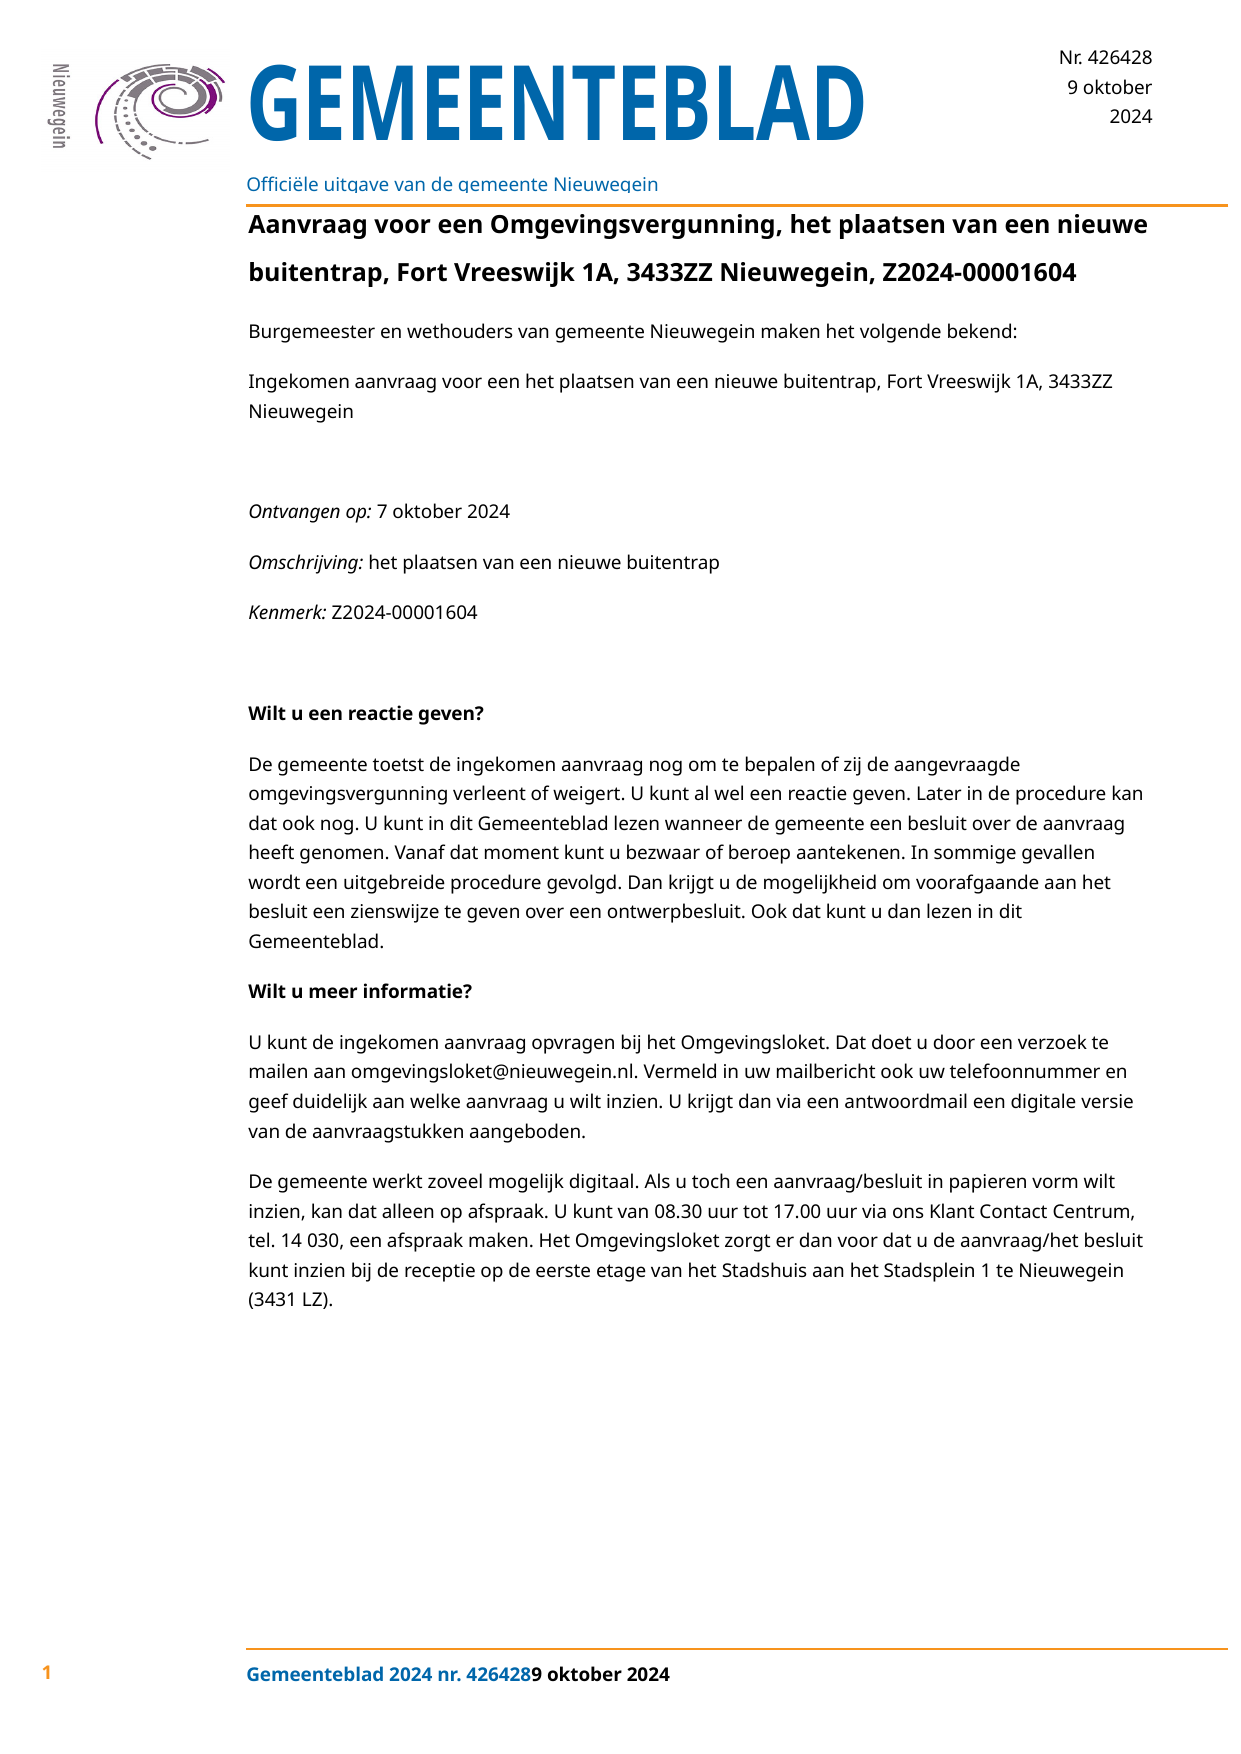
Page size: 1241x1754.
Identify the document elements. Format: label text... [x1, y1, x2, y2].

text Kenmerk: Z2024-00001604 [248, 599, 1152, 625]
text Wilt u een reactie geven? [248, 700, 1152, 726]
text U kunt de ingekomen aanvraag opvragen bij het Omgevingsloket. Dat doet u door een verzoek te mailen aan omgevingsloket@nieuwegein.nl. Vermeld in uw mailbericht ook uw telefoonnummer en geef duidelijk aan welke aanvraag u wilt inzien. U krijgt dan via een antwoordmail een digitale versie van de aanvraagstukken aangeboden. [248, 1029, 1152, 1144]
text Burgemeester en wethouders van gemeente Nieuwegein maken het volgende bekend: [248, 318, 1152, 344]
text Omschrijving: het plaatsen van een nieuwe buitentrap [248, 549, 1152, 575]
text Wilt u meer informatie? [248, 979, 1152, 1004]
text Aanvraag voor een Omgevingsvergunning, het plaatsen van een nieuwe buitentrap, Fort Vreeswijk 1A, 3433ZZ Nieuwegein, Z2024-00001604 [248, 207, 1152, 288]
text De gemeente toetst de ingekomen aanvraag nog om te bepalen of zij de aangevraagde omgevingsvergunning verleent of weigert. U kunt al wel een reactie geven. Later in de procedure kan dat ook nog. U kunt in dit Gemeenteblad lezen wanneer de gemeente een besluit over de aanvraag heeft genomen. Vanaf dat moment kunt u bezwaar of beroep aantekenen. In sommige gevallen wordt een uitgebreide procedure gevolgd. Dan krijgt u de mogelijkheid om voorafgaande aan het besluit een zienswijze te geven over een ontwerpbesluit. Ook dat kunt u dan lezen in dit Gemeenteblad. [248, 751, 1152, 954]
picture [41, 47, 231, 172]
text Ontvangen op: 7 oktober 2024 [248, 499, 1152, 524]
text De gemeente werkt zoveel mogelijk digitaal. Als u toch een aanvraag/besluit in papieren vorm wilt inzien, kan dat alleen op afspraak. U kunt van 08.30 uur tot 17.00 uur via ons Klant Contact Centrum, tel. 14 030, een afspraak maken. Het Omgevingsloket zorgt er dan voor dat u de aanvraag/het besluit kunt inzien bij de receptie op de eerste etage van het Stadshuis aan het Stadsplein 1 te Nieuwegein (3431 LZ). [248, 1168, 1152, 1312]
text Ingekomen aanvraag voor een het plaatsen van een nieuwe buitentrap, Fort Vreeswijk 1A, 3433ZZ Nieuwegein [248, 368, 1152, 424]
